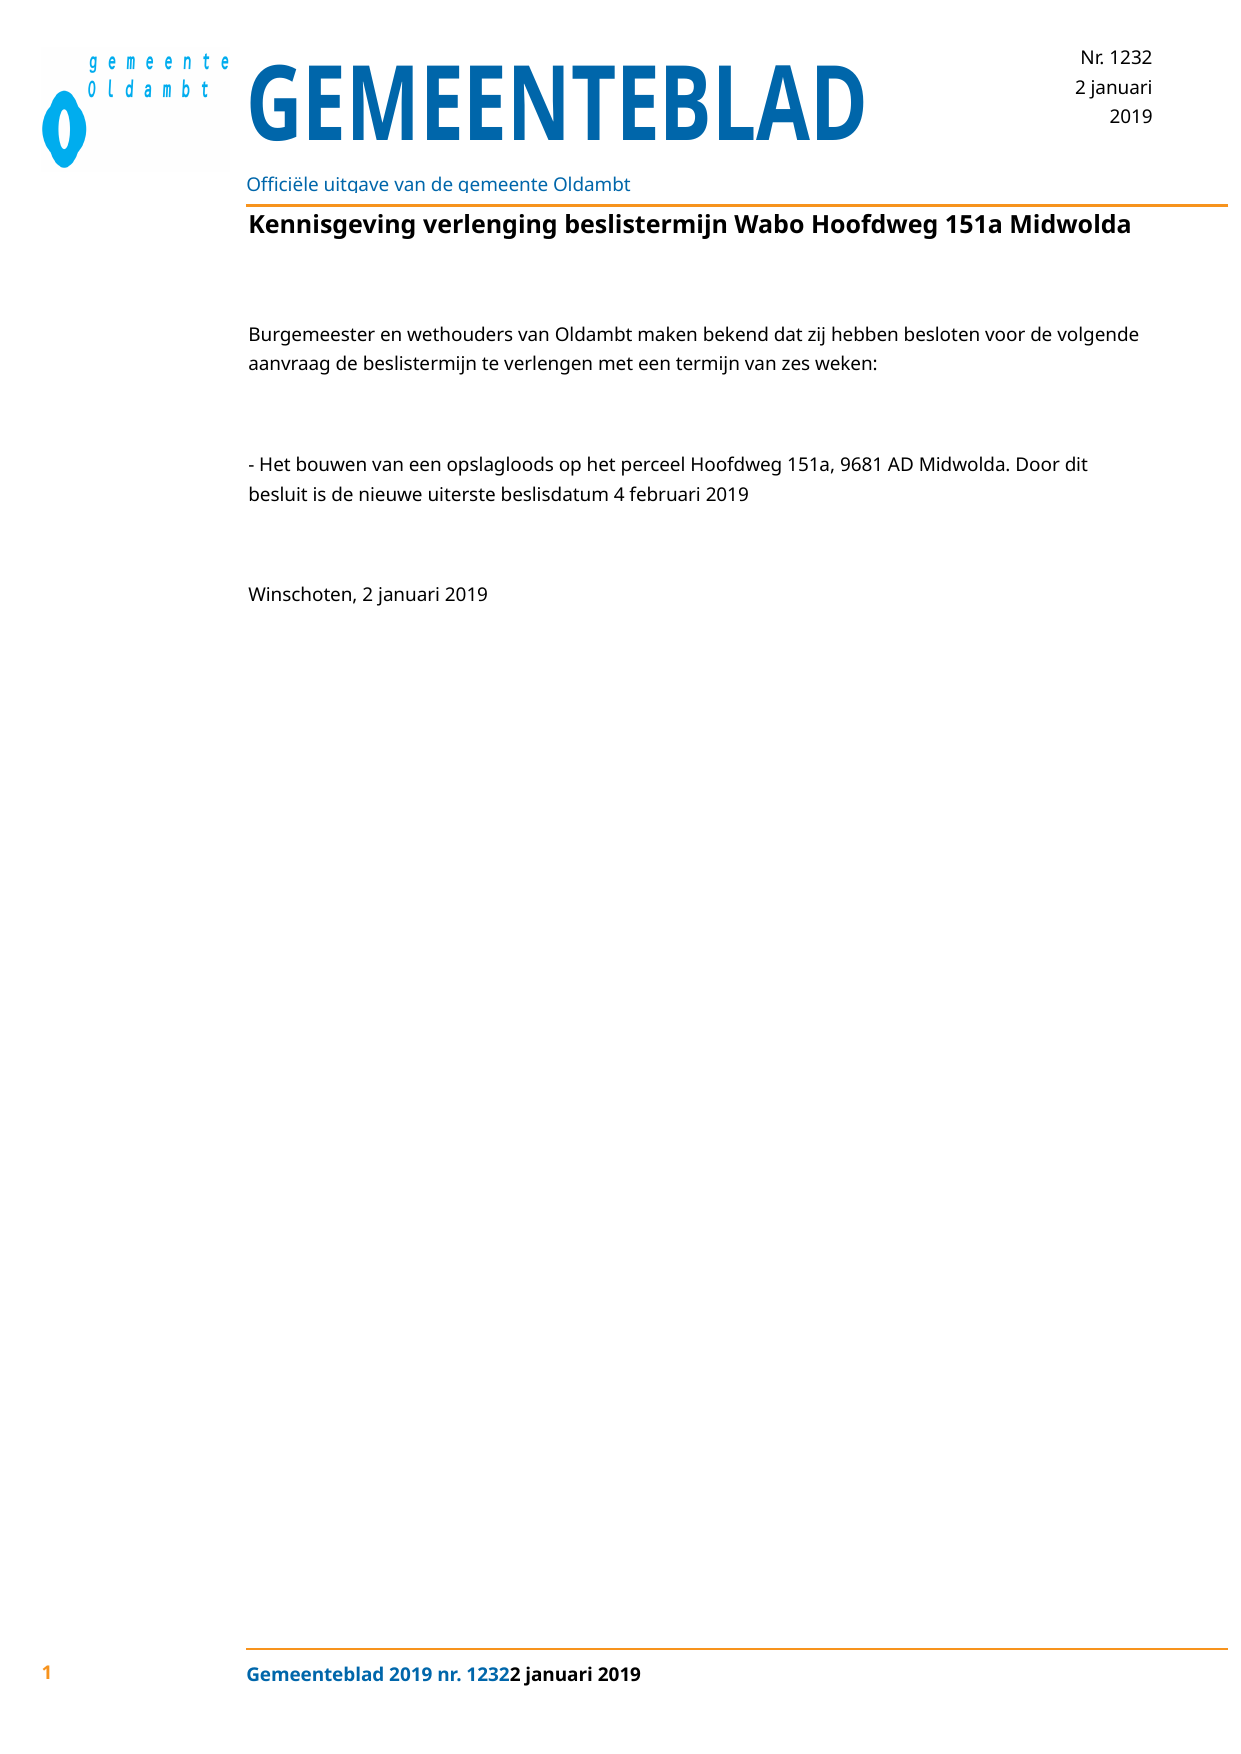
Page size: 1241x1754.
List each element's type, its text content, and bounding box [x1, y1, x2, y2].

text Burgemeester en wethouders van Oldambt maken bekend dat zij hebben besloten voor de volgende aanvraag de beslistermijn te verlengen met een termijn van zes weken: [248, 321, 1152, 376]
text Winschoten, 2 januari 2019 [248, 582, 1152, 607]
picture [41, 47, 231, 172]
text Kennisgeving verlenging beslistermijn Wabo Hoofdweg 151a Midwolda [248, 207, 1152, 241]
text - Het bouwen van een opslagloods op het perceel Hoofdweg 151a, 9681 AD Midwolda. Door dit besluit is de nieuwe uiterste beslisdatum 4 februari 2019 [248, 451, 1152, 506]
